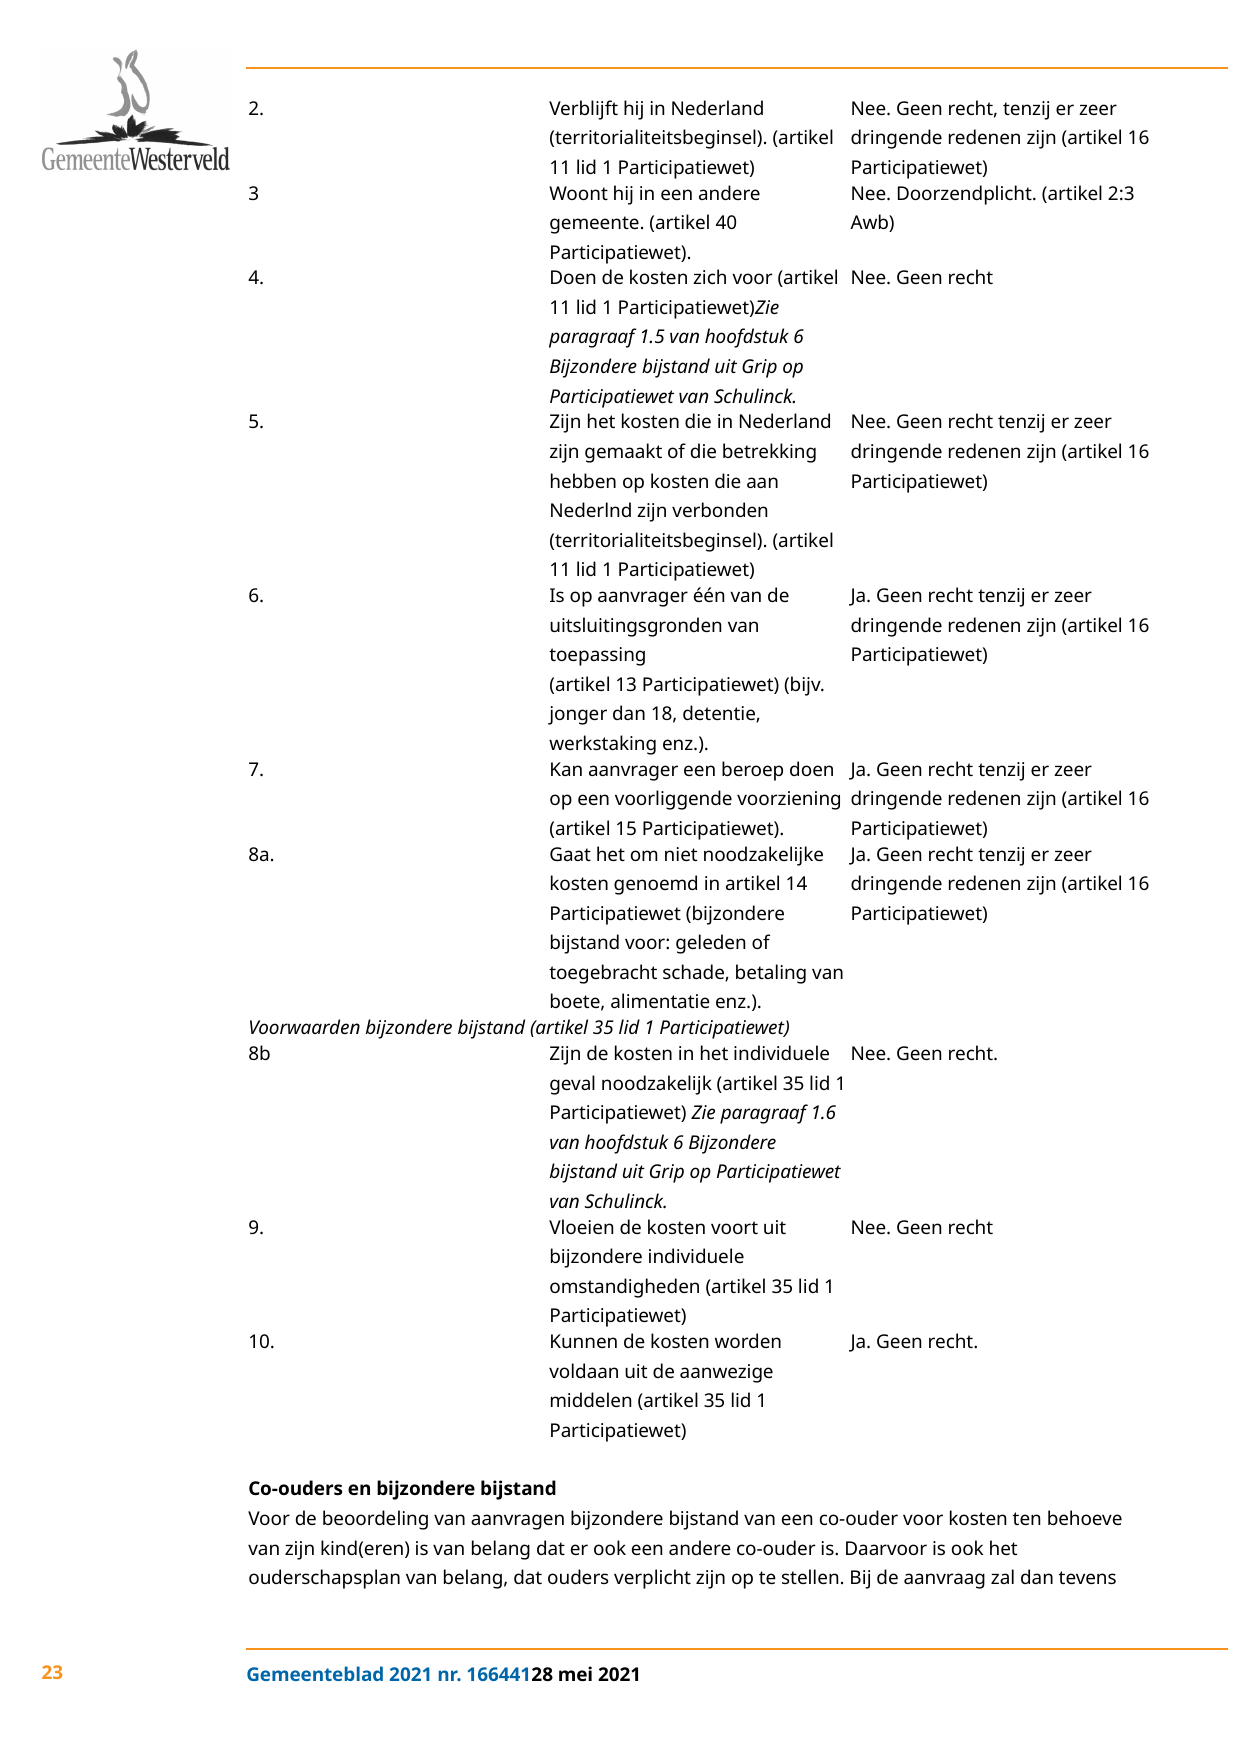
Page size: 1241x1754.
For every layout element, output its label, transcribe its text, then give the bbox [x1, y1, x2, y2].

table_cell 6. [248, 582, 549, 756]
table_cell 7. [248, 756, 549, 841]
table_cell 10. [248, 1328, 549, 1443]
table_cell Woont hij in een andere gemeente. (artikel 40 Participatiewet). [549, 180, 850, 264]
table_cell Zijn het kosten die in Nederland zijn gemaakt of die betrekking hebben op kosten die aan Nederlnd zijn verbonden (territorialiteitsbeginsel). (artikel 11 lid 1 Participatiewet) [549, 409, 850, 582]
table_cell 2. [248, 95, 549, 180]
table_cell 9. [248, 1214, 549, 1328]
table_cell Nee. Geen recht [850, 265, 1152, 409]
table_cell 8b [248, 1040, 549, 1214]
table_cell Ja. Geen recht tenzij er zeer dringende redenen zijn (artikel 16 Participatiewet) [850, 582, 1152, 756]
table_cell Doen de kosten zich voor (artikel 11 lid 1 Participatiewet)Zie paragraaf 1.5 van hoofdstuk 6 Bijzondere bijstand uit Grip op Participatiewet van Schulinck. [549, 265, 850, 409]
table_cell Kan aanvrager een beroep doen op een voorliggende voorziening (artikel 15 Participatiewet). [549, 756, 850, 841]
table_cell Vloeien de kosten voort uit bijzondere individuele omstandigheden (artikel 35 lid 1 Participatiewet) [549, 1214, 850, 1328]
table_cell Voorwaarden bijzondere bijstand (artikel 35 lid 1 Participatiewet) [248, 1015, 1152, 1040]
table_cell Is op aanvrager één van de uitsluitingsgronden van toepassing (artikel 13 Participatiewet) (bijv. jonger dan 18, detentie, werkstaking enz.). [549, 582, 850, 756]
table_cell Kunnen de kosten worden voldaan uit de aanwezige middelen (artikel 35 lid 1 Participatiewet) [549, 1328, 850, 1443]
table_cell Gaat het om niet noodzakelijke kosten genoemd in artikel 14 Participatiewet (bijzondere bijstand voor: geleden of toegebracht schade, betaling van boete, alimentatie enz.). [549, 841, 850, 1014]
table_cell 8a. [248, 841, 549, 1014]
table_cell Verblijft hij in Nederland (territorialiteitsbeginsel). (artikel 11 lid 1 Participatiewet) [549, 95, 850, 180]
table_cell Nee. Geen recht tenzij er zeer dringende redenen zijn (artikel 16 Participatiewet) [850, 409, 1152, 582]
table_cell Ja. Geen recht. [850, 1328, 1152, 1443]
table_cell Nee. Doorzendplicht. (artikel 2:3 Awb) [850, 180, 1152, 264]
table_cell Nee. Geen recht, tenzij er zeer dringende redenen zijn (artikel 16 Participatiewet) [850, 95, 1152, 180]
table_cell 5. [248, 409, 549, 582]
text Co-ouders en bijzondere bijstand [248, 1476, 1152, 1501]
table_cell Zijn de kosten in het individuele geval noodzakelijk (artikel 35 lid 1 Participatiewet) Zie paragraaf 1.6 van hoofdstuk 6 Bijzondere bijstand uit Grip op Participatiewet van Schulinck. [549, 1040, 850, 1214]
table_cell 3 [248, 180, 549, 264]
table_cell 4. [248, 265, 549, 409]
table_cell Ja. Geen recht tenzij er zeer dringende redenen zijn (artikel 16 Participatiewet) [850, 841, 1152, 1014]
table_cell Nee. Geen recht [850, 1214, 1152, 1328]
table_cell Ja. Geen recht tenzij er zeer dringende redenen zijn (artikel 16 Participatiewet) [850, 756, 1152, 841]
table_cell Nee. Geen recht. [850, 1040, 1152, 1214]
text Voor de beoordeling van aanvragen bijzondere bijstand van een co-ouder voor kosten ten behoeve van zijn kind(eren) is van belang dat er ook een andere co-ouder is. Daarvoor is ook het ouderschapsplan van belang, dat ouders verplicht zijn op te stellen. Bij de aanvraag zal dan tevens [248, 1505, 1152, 1590]
picture [41, 47, 231, 172]
